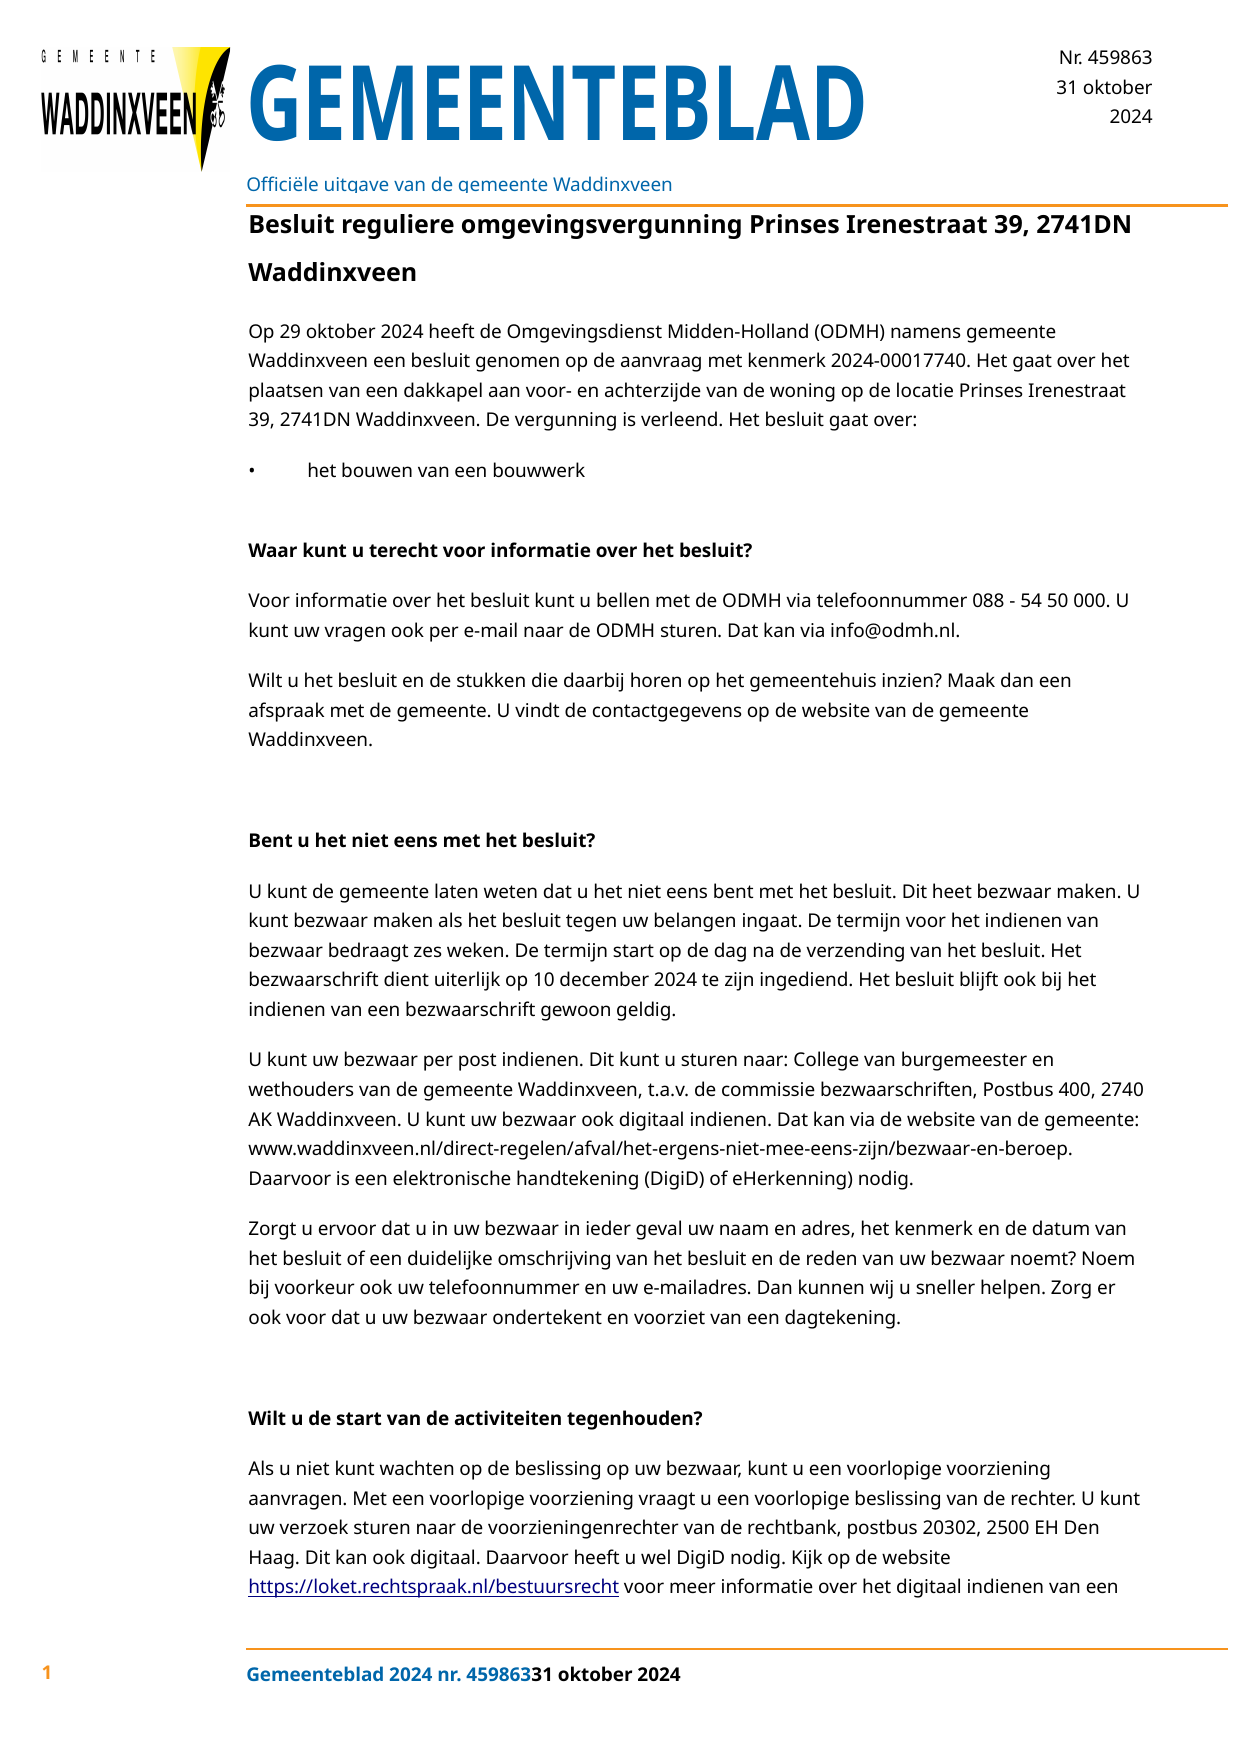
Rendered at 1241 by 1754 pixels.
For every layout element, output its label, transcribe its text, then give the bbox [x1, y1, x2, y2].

list het bouwen van een bouwwerk [248, 457, 1152, 483]
text Op 29 oktober 2024 heeft de Omgevingsdienst Midden-Holland (ODMH) namens gemeente Waddinxveen een besluit genomen op de aanvraag met kenmerk 2024-00017740. Het gaat over het plaatsen van een dakkapel aan voor- en achterzijde van de woning op de locatie Prinses Irenestraat 39, 2741DN Waddinxveen. De vergunning is verleend. Het besluit gaat over: [248, 318, 1152, 432]
text Besluit reguliere omgevingsvergunning Prinses Irenestraat 39, 2741DN Waddinxveen [248, 207, 1152, 288]
text Waar kunt u terecht voor informatie over het besluit? [248, 537, 1152, 563]
text Voor informatie over het besluit kunt u bellen met de ODMH via telefoonnummer 088 - 54 50 000. U kunt uw vragen ook per e-mail naar de ODMH sturen. Dat kan via info@odmh.nl. [248, 587, 1152, 643]
text U kunt de gemeente laten weten dat u het niet eens bent met het besluit. Dit heet bezwaar maken. U kunt bezwaar maken als het besluit tegen uw belangen ingaat. De termijn voor het indienen van bezwaar bedraagt zes weken. De termijn start op de dag na de verzending van het besluit. Het bezwaarschrift dient uiterlijk op 10 december 2024 te zijn ingediend. Het besluit blijft ook bij het indienen van een bezwaarschrift gewoon geldig. [248, 878, 1152, 1022]
text Zorgt u ervoor dat u in uw bezwaar in ieder geval uw naam en adres, het kenmerk en de datum van het besluit of een duidelijke omschrijving van het besluit en de reden van uw bezwaar noemt? Noem bij voorkeur ook uw telefoonnummer en uw e-mailadres. Dan kunnen wij u sneller helpen. Zorg er ook voor dat u uw bezwaar ondertekent en voorziet van een dagtekening. [248, 1215, 1152, 1330]
text Wilt u de start van de activiteiten tegenhouden? [248, 1405, 1152, 1431]
text Bent u het niet eens met het besluit? [248, 827, 1152, 853]
text Als u niet kunt wachten op de beslissing op uw bezwaar, kunt u een voorlopige voorziening aanvragen. Met een voorlopige voorziening vraagt u een voorlopige beslissing van de rechter. U kunt uw verzoek sturen naar de voorzieningenrechter van de rechtbank, postbus 20302, 2500 EH Den Haag. Dit kan ook digitaal. Daarvoor heeft u wel DigiD nodig. Kijk op de website https://loket.rechtspraak.nl/bestuursrecht voor meer informatie over het digitaal indienen van een [248, 1455, 1152, 1599]
text U kunt uw bezwaar per post indienen. Dit kunt u sturen naar: College van burgemeester en wethouders van de gemeente Waddinxveen, t.a.v. de commissie bezwaarschriften, Postbus 400, 2740 AK Waddinxveen. U kunt uw bezwaar ook digitaal indienen. Dat kan via de website van de gemeente: www.waddinxveen.nl/direct-regelen/afval/het-ergens-niet-mee-eens-zijn/bezwaar-en-beroep. Daarvoor is een elektronische handtekening (DigiD) of eHerkenning) nodig. [248, 1047, 1152, 1191]
text Wilt u het besluit en de stukken die daarbij horen op het gemeentehuis inzien? Maak dan een afspraak met de gemeente. U vindt de contactgegevens op de website van de gemeente Waddinxveen. [248, 667, 1152, 752]
picture [41, 47, 231, 172]
